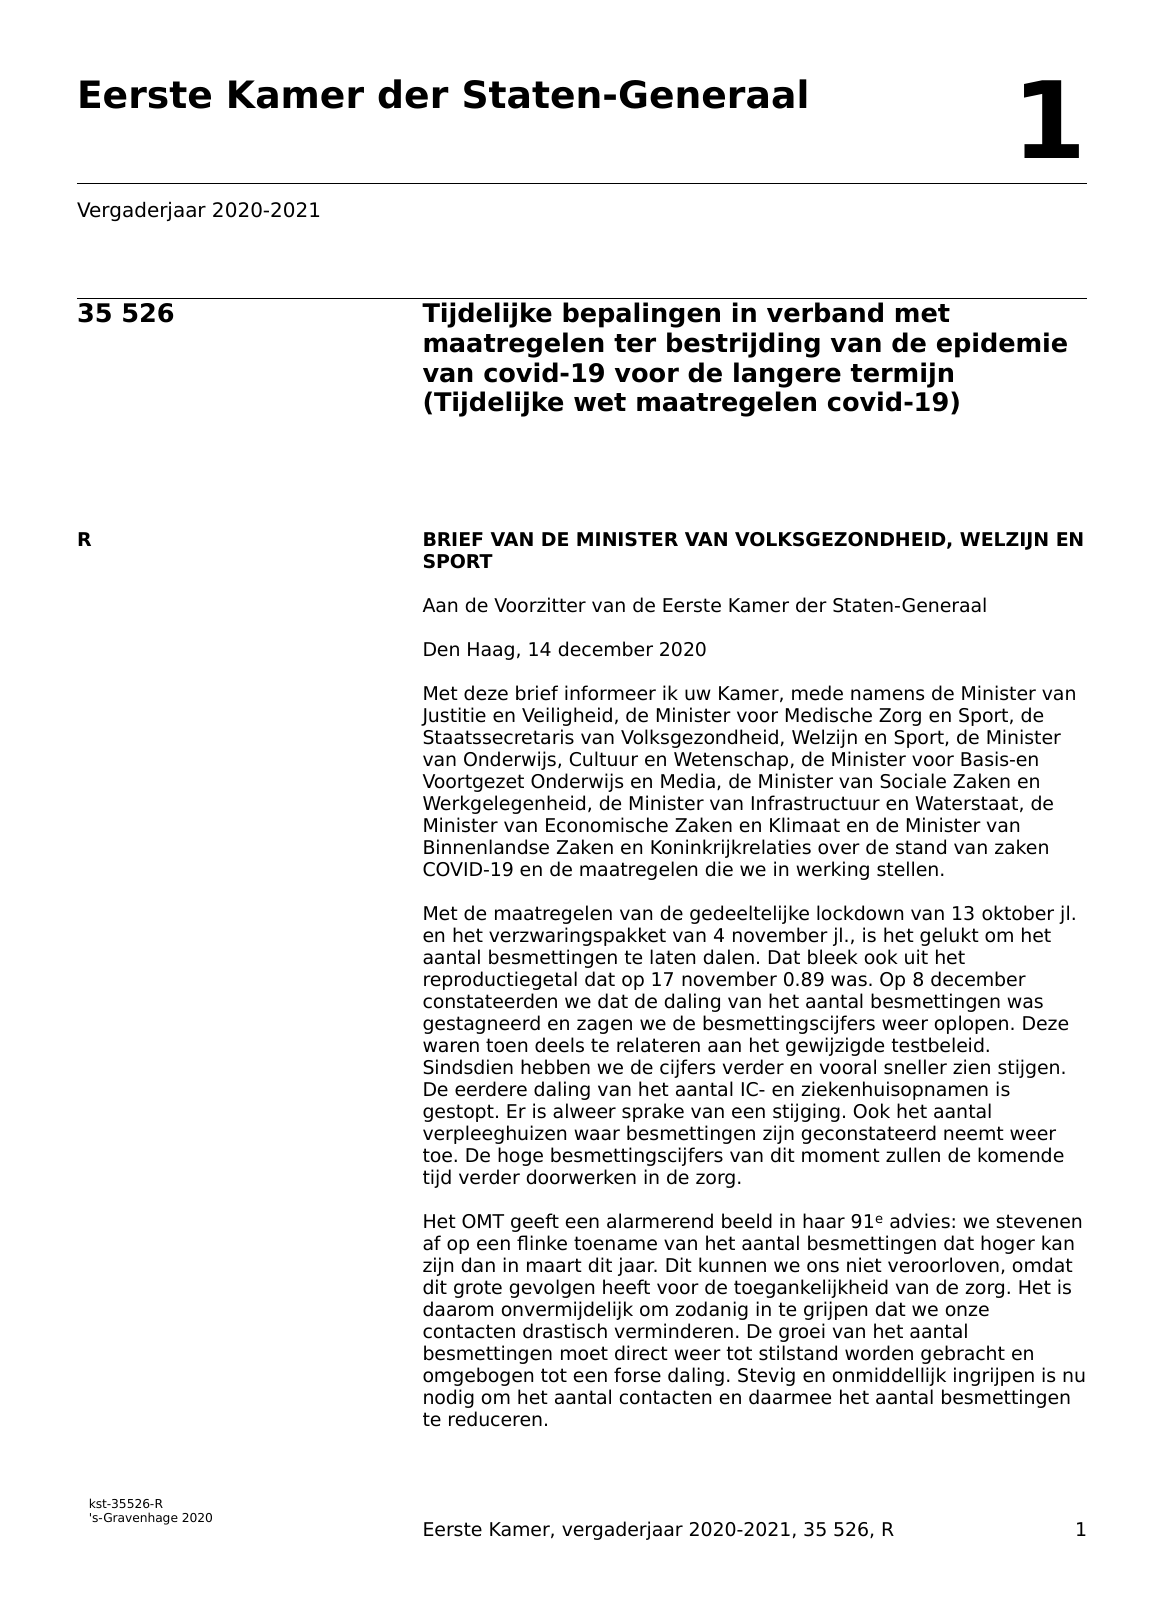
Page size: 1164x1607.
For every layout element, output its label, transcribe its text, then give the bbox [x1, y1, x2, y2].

text kst-35526-R [88, 1497, 323, 1511]
subtitle 35 526 Tijdelijke bepalingen in verband met maatregelen ter bestrijding van de epidemie van covid-19 voor de langere termijn (Tijdelijke wet maatregelen covid-19) [77, 299, 1087, 418]
text Met de maatregelen van de gedeeltelijke lockdown van 13 oktober jl. en het verzwaringspakket van 4 november jl., is het gelukt om het aantal besmettingen te laten dalen. Dat bleek ook uit het reproductiegetal dat op 17 november 0.89 was. Op 8 december constateerden we dat de daling van het aantal besmettingen was gestagneerd en zagen we de besmettingscijfers weer oplopen. Deze waren toen deels te relateren aan het gewijzigde testbeleid. Sindsdien hebben we de cijfers verder en vooral sneller zien stijgen. De eerdere daling van het aantal IC- en ziekenhuisopnamen is gestopt. Er is alweer sprake van een stijging. Ook het aantal verpleeghuizen waar besmettingen zijn geconstateerd neemt weer toe. De hoge besmettingscijfers van dit moment zullen de komende tijd verder doorwerken in de zorg. [422, 903, 1087, 1189]
table_cell Vergaderjaar 2020-2021 [77, 184, 1087, 298]
text Den Haag, 14 december 2020 [422, 639, 1087, 661]
subtitle R BRIEF VAN DE MINISTER VAN VOLKSGEZONDHEID, WELZIJN EN SPORT [77, 529, 1087, 573]
text 's-Gravenhage 2020 [88, 1511, 323, 1525]
table_header 1 [886, 59, 1087, 183]
text Het OMT geeft een alarmerend beeld in haar 91e advies: we stevenen af op een flinke toename van het aantal besmettingen dat hoger kan zijn dan in maart dit jaar. Dit kunnen we ons niet veroorloven, omdat dit grote gevolgen heeft voor de toegankelijkheid van de zorg. Het is daarom onvermijdelijk om zodanig in te grijpen dat we onze contacten drastisch verminderen. De groei van het aantal besmettingen moet direct weer tot stilstand worden gebracht en omgebogen tot een forse daling. Stevig en onmiddellijk ingrijpen is nu nodig om het aantal contacten en daarmee het aantal besmettingen te reduceren. [422, 1211, 1087, 1431]
text Met deze brief informeer ik uw Kamer, mede namens de Minister van Justitie en Veiligheid, de Minister voor Medische Zorg en Sport, de Staatssecretaris van Volksgezondheid, Welzijn en Sport, de Minister van Onderwijs, Cultuur en Wetenschap, de Minister voor Basis-en Voortgezet Onderwijs en Media, de Minister van Sociale Zaken en Werkgelegenheid, de Minister van Infrastructuur en Waterstaat, de Minister van Economische Zaken en Klimaat en de Minister van Binnenlandse Zaken en Koninkrijkrelaties over de stand van zaken COVID-19 en de maatregelen die we in werking stellen. [422, 683, 1087, 881]
text Aan de Voorzitter van de Eerste Kamer der Staten-Generaal [422, 595, 1087, 617]
table_header Eerste Kamer der Staten-Generaal [77, 59, 886, 183]
